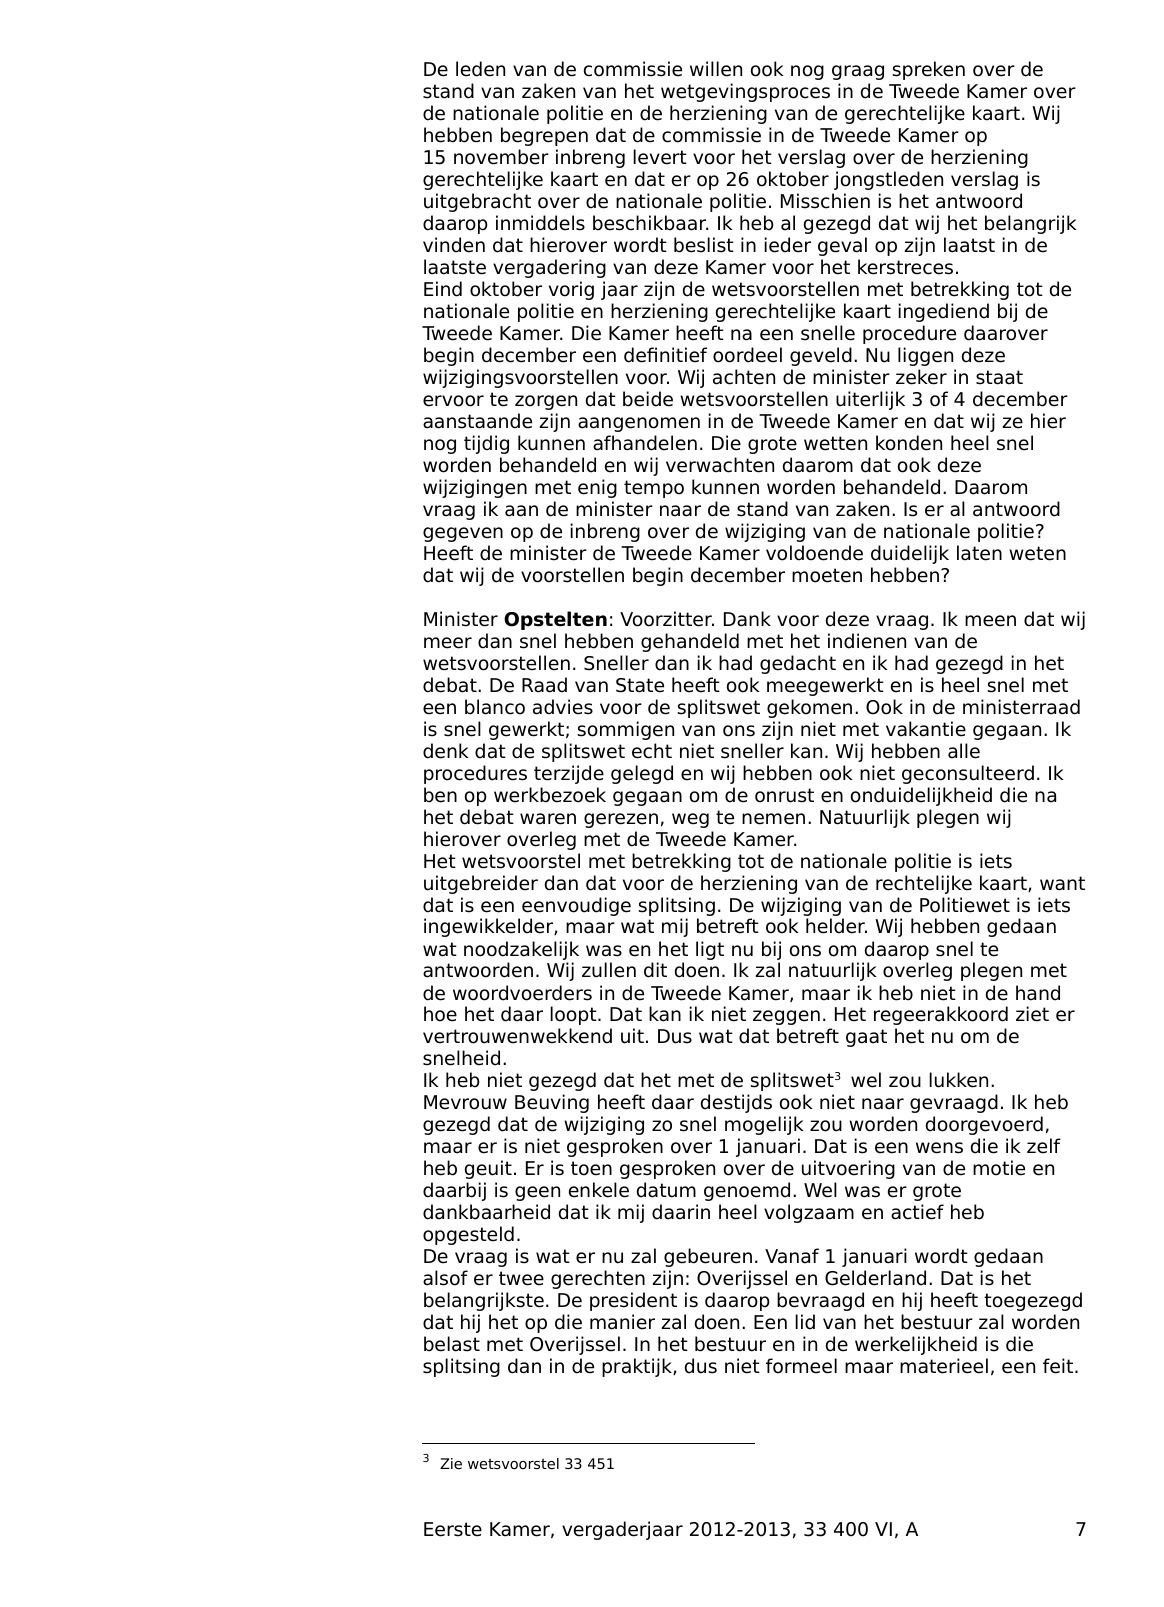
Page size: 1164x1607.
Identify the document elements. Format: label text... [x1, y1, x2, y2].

text Minister Opstelten: Voorzitter. Dank voor deze vraag. Ik meen dat wij meer dan snel hebben gehandeld met het indienen van de wetsvoorstellen. Sneller dan ik had gedacht en ik had gezegd in het debat. De Raad van State heeft ook meegewerkt en is heel snel met een blanco advies voor de splitswet gekomen. Ook in de ministerraad is snel gewerkt; sommigen van ons zijn niet met vakantie gegaan. Ik denk dat de splitswet echt niet sneller kan. Wij hebben alle procedures terzijde gelegd en wij hebben ook niet geconsulteerd. Ik ben op werkbezoek gegaan om de onrust en onduidelijkheid die na het debat waren gerezen, weg te nemen. Natuurlijk plegen wij hierover overleg met de Tweede Kamer. [422, 609, 1087, 851]
text Zie wetsvoorstel 33 451 [422, 1452, 1087, 1474]
text De leden van de commissie willen ook nog graag spreken over de stand van zaken van het wetgevingsproces in de Tweede Kamer over de nationale politie en de herziening van de gerechtelijke kaart. Wij hebben begrepen dat de commissie in de Tweede Kamer op 15 november inbreng levert voor het verslag over de herziening gerechtelijke kaart en dat er op 26 oktober jongstleden verslag is uitgebracht over de nationale politie. Misschien is het antwoord daarop inmiddels beschikbaar. Ik heb al gezegd dat wij het belangrijk vinden dat hierover wordt beslist in ieder geval op zijn laatst in de laatste vergadering van deze Kamer voor het kerstreces. [422, 59, 1087, 279]
text De vraag is wat er nu zal gebeuren. Vanaf 1 januari wordt gedaan alsof er twee gerechten zijn: Overijssel en Gelderland. Dat is het belangrijkste. De president is daarop bevraagd en hij heeft toegezegd dat hij het op die manier zal doen. Een lid van het bestuur zal worden belast met Overijssel. In het bestuur en in de werkelijkheid is die splitsing dan in de praktijk, dus niet formeel maar materieel, een feit. [422, 1246, 1087, 1378]
text Ik heb niet gezegd dat het met de splitswet wel zou lukken. Mevrouw Beuving heeft daar destijds ook niet naar gevraagd. Ik heb gezegd dat de wijziging zo snel mogelijk zou worden doorgevoerd, maar er is niet gesproken over 1 januari. Dat is een wens die ik zelf heb geuit. Er is toen gesproken over de uitvoering van de motie en daarbij is geen enkele datum genoemd. Wel was er grote dankbaarheid dat ik mij daarin heel volgzaam en actief heb opgesteld. [422, 1070, 1087, 1246]
text Eind oktober vorig jaar zijn de wetsvoorstellen met betrekking tot de nationale politie en herziening gerechtelijke kaart ingediend bij de Tweede Kamer. Die Kamer heeft na een snelle procedure daarover begin december een definitief oordeel geveld. Nu liggen deze wijzigingsvoorstellen voor. Wij achten de minister zeker in staat ervoor te zorgen dat beide wetsvoorstellen uiterlijk 3 of 4 december aanstaande zijn aangenomen in de Tweede Kamer en dat wij ze hier nog tijdig kunnen afhandelen. Die grote wetten konden heel snel worden behandeld en wij verwachten daarom dat ook deze wijzigingen met enig tempo kunnen worden behandeld. Daarom vraag ik aan de minister naar de stand van zaken. Is er al antwoord gegeven op de inbreng over de wijziging van de nationale politie? Heeft de minister de Tweede Kamer voldoende duidelijk laten weten dat wij de voorstellen begin december moeten hebben? [422, 279, 1087, 587]
text Het wetsvoorstel met betrekking tot de nationale politie is iets uitgebreider dan dat voor de herziening van de rechtelijke kaart, want dat is een eenvoudige splitsing. De wijziging van de Politiewet is iets ingewikkelder, maar wat mij betreft ook helder. Wij hebben gedaan wat noodzakelijk was en het ligt nu bij ons om daarop snel te antwoorden. Wij zullen dit doen. Ik zal natuurlijk overleg plegen met de woordvoerders in de Tweede Kamer, maar ik heb niet in de hand hoe het daar loopt. Dat kan ik niet zeggen. Het regeerakkoord ziet er vertrouwenwekkend uit. Dus wat dat betreft gaat het nu om de snelheid. [422, 851, 1087, 1070]
